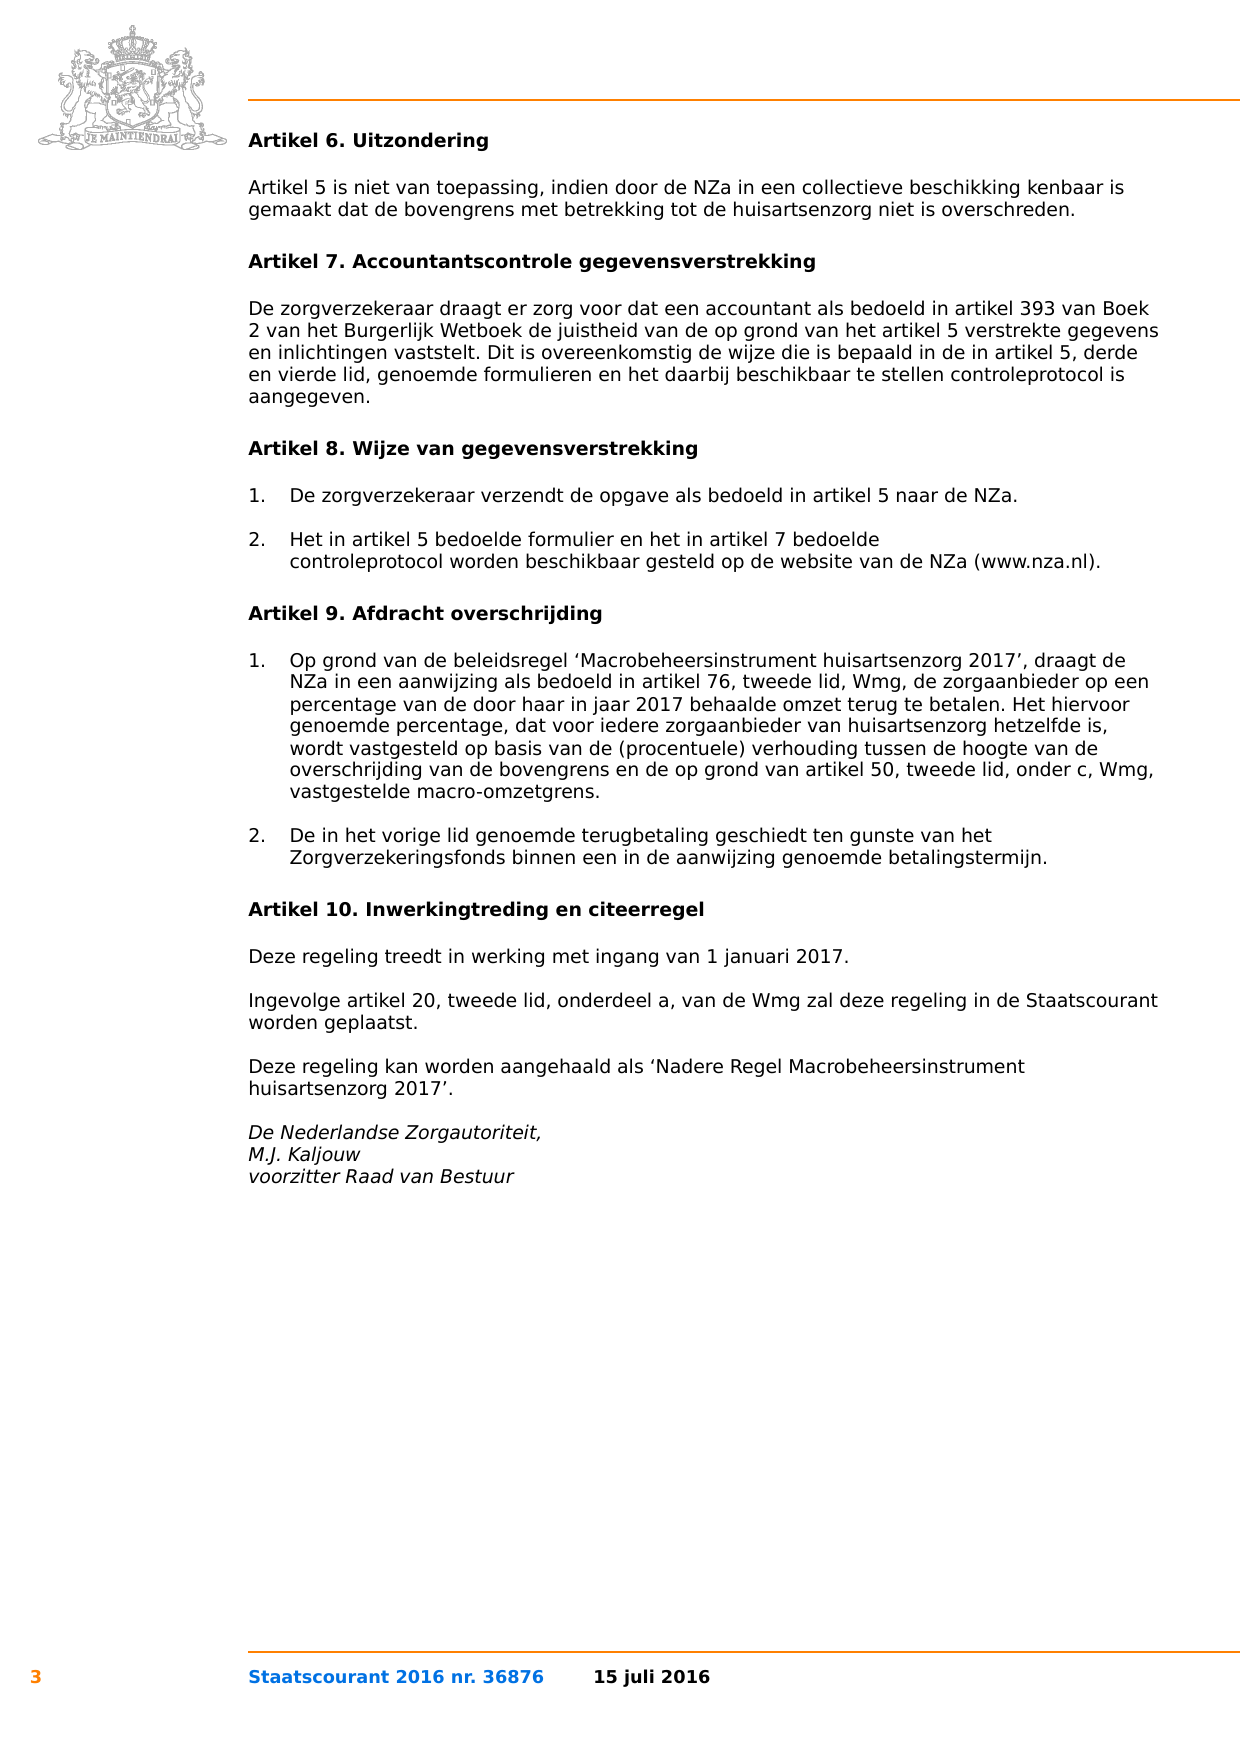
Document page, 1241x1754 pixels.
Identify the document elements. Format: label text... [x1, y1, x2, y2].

text 2. De in het vorige lid genoemde terugbetaling geschiedt ten gunste van het Zorgverzekeringsfonds binnen een in de aanwijzing genoemde betalingstermijn. [248, 825, 1163, 869]
subtitle Artikel 8. Wijze van gegevensverstrekking [248, 438, 1163, 460]
text Deze regeling treedt in werking met ingang van 1 januari 2017. [248, 946, 1163, 968]
subtitle Artikel 7. Accountantscontrole gegevensverstrekking [248, 251, 1163, 273]
text Artikel 5 is niet van toepassing, indien door de NZa in een collectieve beschikking kenbaar is gemaakt dat de bovengrens met betrekking tot de huisartsenzorg niet is overschreden. [248, 177, 1163, 221]
text De zorgverzekeraar draagt er zorg voor dat een accountant als bedoeld in artikel 393 van Boek 2 van het Burgerlijk Wetboek de juistheid van de op grond van het artikel 5 verstrekte gegevens en inlichtingen vaststelt. Dit is overeenkomstig de wijze die is bepaald in de in artikel 5, derde en vierde lid, genoemde formulieren en het daarbij beschikbaar te stellen controleprotocol is aangegeven. [248, 298, 1163, 408]
text 1. De zorgverzekeraar verzendt de opgave als bedoeld in artikel 5 naar de NZa. [248, 485, 1163, 507]
subtitle Artikel 6. Uitzondering [248, 130, 1163, 152]
text Deze regeling kan worden aangehaald als ‘Nadere Regel Macrobeheersinstrument huisartsenzorg 2017’. [248, 1056, 1163, 1100]
text De Nederlandse Zorgautoriteit, M.J. Kaljouw voorzitter Raad van Bestuur [248, 1122, 1163, 1188]
text controleprotocol worden beschikbaar gesteld op de website van de NZa (www.nza.nl). [289, 551, 1163, 572]
subtitle Artikel 10. Inwerkingtreding en citeerregel [248, 899, 1163, 921]
text Ingevolge artikel 20, tweede lid, onderdeel a, van de Wmg zal deze regeling in de Staatscourant worden geplaatst. [248, 990, 1163, 1034]
text 2. Het in artikel 5 bedoelde formulier en het in artikel 7 bedoelde [248, 528, 1163, 551]
subtitle Artikel 9. Afdracht overschrijding [248, 602, 1163, 624]
text 1. Op grond van de beleidsregel ‘Macrobeheersinstrument huisartsenzorg 2017’, draagt de NZa in een aanwijzing als bedoeld in artikel 76, tweede lid, Wmg, de zorgaanbieder op een percentage van de door haar in jaar 2017 behaalde omzet terug te betalen. Het hiervoor genoemde percentage, dat voor iedere zorgaanbieder van huisartsenzorg hetzelfde is, wordt vastgesteld op basis van de (procentuele) verhouding tussen de hoogte van de overschrijding van de bovengrens en de op grond van artikel 50, tweede lid, onder c, Wmg, vastgestelde macro-omzetgrens. [248, 649, 1163, 803]
picture [38, 25, 227, 150]
